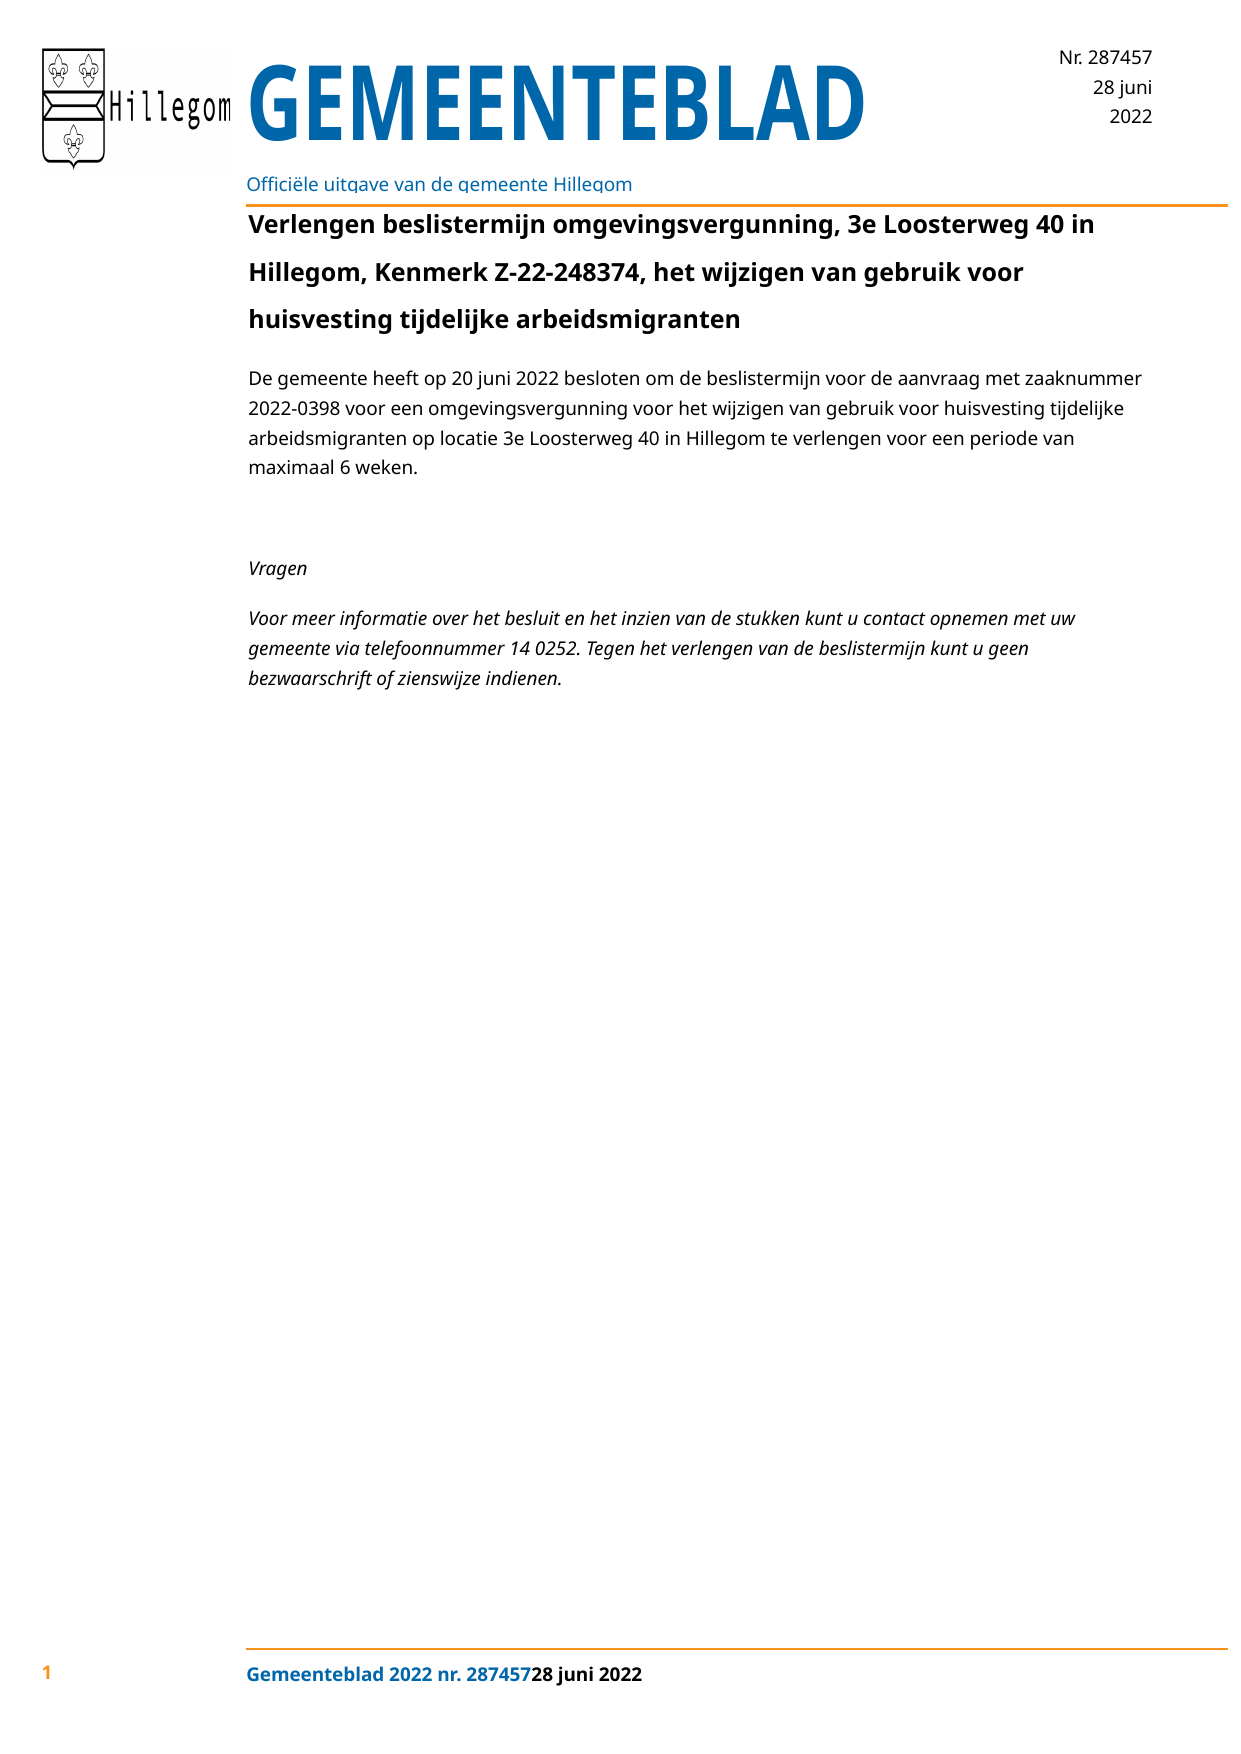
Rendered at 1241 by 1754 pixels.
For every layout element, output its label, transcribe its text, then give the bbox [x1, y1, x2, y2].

text Verlengen beslistermijn omgevingsvergunning, 3e Loosterweg 40 in Hillegom, Kenmerk Z-22-248374, het wijzigen van gebruik voor huisvesting tijdelijke arbeidsmigranten [248, 207, 1152, 336]
text De gemeente heeft op 20 juni 2022 besloten om de beslistermijn voor de aanvraag met zaaknummer 2022-0398 voor een omgevingsvergunning voor het wijzigen van gebruik voor huisvesting tijdelijke arbeidsmigranten op locatie 3e Loosterweg 40 in Hillegom te verlengen voor een periode van maximaal 6 weken. [248, 366, 1152, 480]
text Vragen [248, 555, 1152, 581]
text Voor meer informatie over het besluit en het inzien van de stukken kunt u contact opnemen met uw gemeente via telefoonnummer 14 0252. Tegen het verlengen van de beslistermijn kunt u geen bezwaarschrift of zienswijze indienen. [248, 606, 1152, 690]
picture [41, 47, 231, 172]
